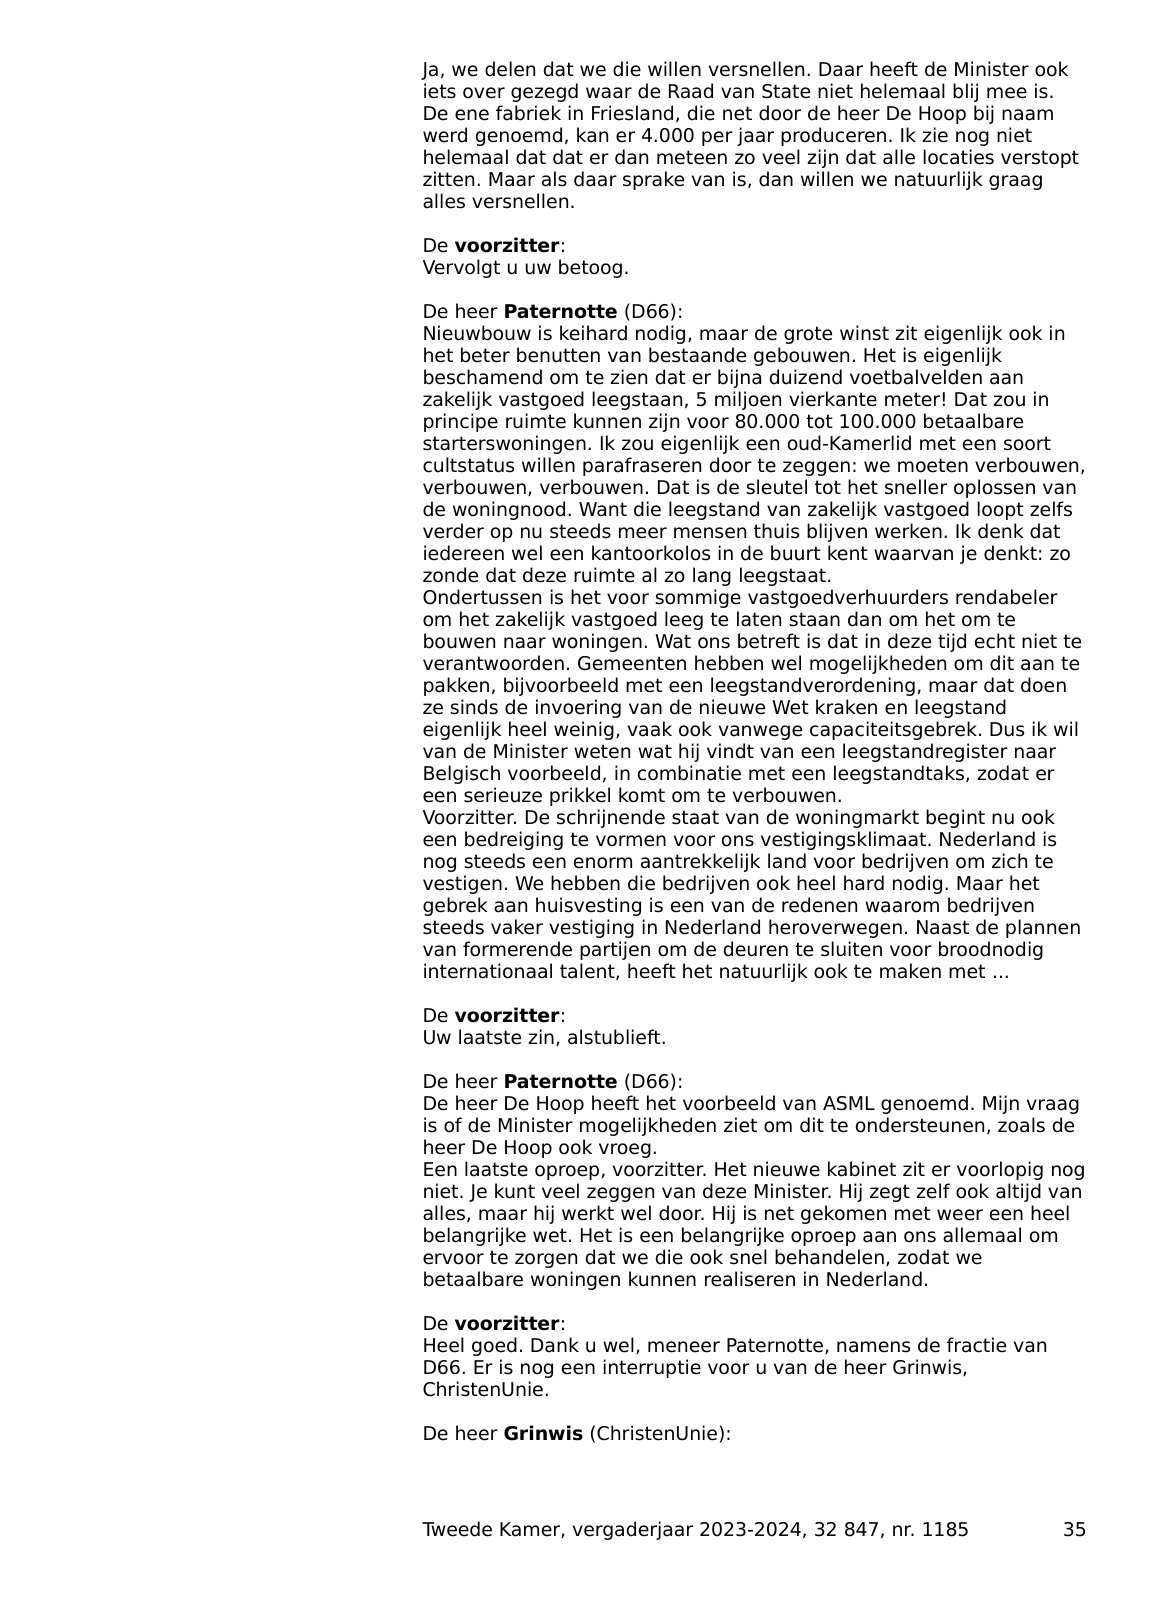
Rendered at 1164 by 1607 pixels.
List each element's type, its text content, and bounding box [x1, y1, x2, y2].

text Een laatste oproep, voorzitter. Het nieuwe kabinet zit er voorlopig nog niet. Je kunt veel zeggen van deze Minister. Hij zegt zelf ook altijd van alles, maar hij werkt wel door. Hij is net gekomen met weer een heel belangrijke wet. Het is een belangrijke oproep aan ons allemaal om ervoor te zorgen dat we die ook snel behandelen, zodat we betaalbare woningen kunnen realiseren in Nederland. [422, 1159, 1087, 1291]
text Ja, we delen dat we die willen versnellen. Daar heeft de Minister ook iets over gezegd waar de Raad van State niet helemaal blij mee is. De ene fabriek in Friesland, die net door de heer De Hoop bij naam werd genoemd, kan er 4.000 per jaar produceren. Ik zie nog niet helemaal dat dat er dan meteen zo veel zijn dat alle locaties verstopt zitten. Maar als daar sprake van is, dan willen we natuurlijk graag alles versnellen. [422, 59, 1087, 213]
text Voorzitter. De schrijnende staat van de woningmarkt begint nu ook een bedreiging te vormen voor ons vestigingsklimaat. Nederland is nog steeds een enorm aantrekkelijk land voor bedrijven om zich te vestigen. We hebben die bedrijven ook heel hard nodig. Maar het gebrek aan huisvesting is een van de redenen waarom bedrijven steeds vaker vestiging in Nederland heroverwegen. Naast de plannen van formerende partijen om de deuren te sluiten voor broodnodig internationaal talent, heeft het natuurlijk ook te maken met ... [422, 807, 1087, 983]
text De heer Grinwis (ChristenUnie): [422, 1423, 1087, 1445]
text De heer Paternotte (D66): [422, 1071, 1087, 1093]
text Nieuwbouw is keihard nodig, maar de grote winst zit eigenlijk ook in het beter benutten van bestaande gebouwen. Het is eigenlijk beschamend om te zien dat er bijna duizend voetbalvelden aan zakelijk vastgoed leegstaan, 5 miljoen vierkante meter! Dat zou in principe ruimte kunnen zijn voor 80.000 tot 100.000 betaalbare starterswoningen. Ik zou eigenlijk een oud-Kamerlid met een soort cultstatus willen parafraseren door te zeggen: we moeten verbouwen, verbouwen, verbouwen. Dat is de sleutel tot het sneller oplossen van de woningnood. Want die leegstand van zakelijk vastgoed loopt zelfs verder op nu steeds meer mensen thuis blijven werken. Ik denk dat iedereen wel een kantoorkolos in de buurt kent waarvan je denkt: zo zonde dat deze ruimte al zo lang leegstaat. [422, 323, 1087, 587]
text De voorzitter: [422, 1005, 1087, 1027]
text Ondertussen is het voor sommige vastgoedverhuurders rendabeler om het zakelijk vastgoed leeg te laten staan dan om het om te bouwen naar woningen. Wat ons betreft is dat in deze tijd echt niet te verantwoorden. Gemeenten hebben wel mogelijkheden om dit aan te pakken, bijvoorbeeld met een leegstandverordening, maar dat doen ze sinds de invoering van de nieuwe Wet kraken en leegstand eigenlijk heel weinig, vaak ook vanwege capaciteitsgebrek. Dus ik wil van de Minister weten wat hij vindt van een leegstandregister naar Belgisch voorbeeld, in combinatie met een leegstandtaks, zodat er een serieuze prikkel komt om te verbouwen. [422, 587, 1087, 807]
text Heel goed. Dank u wel, meneer Paternotte, namens de fractie van D66. Er is nog een interruptie voor u van de heer Grinwis, ChristenUnie. [422, 1335, 1087, 1401]
text Vervolgt u uw betoog. [422, 257, 1087, 279]
text Uw laatste zin, alstublieft. [422, 1027, 1087, 1049]
text De heer Paternotte (D66): [422, 301, 1087, 323]
text De voorzitter: [422, 1313, 1087, 1335]
text De heer De Hoop heeft het voorbeeld van ASML genoemd. Mijn vraag is of de Minister mogelijkheden ziet om dit te ondersteunen, zoals de heer De Hoop ook vroeg. [422, 1093, 1087, 1159]
text De voorzitter: [422, 235, 1087, 257]
